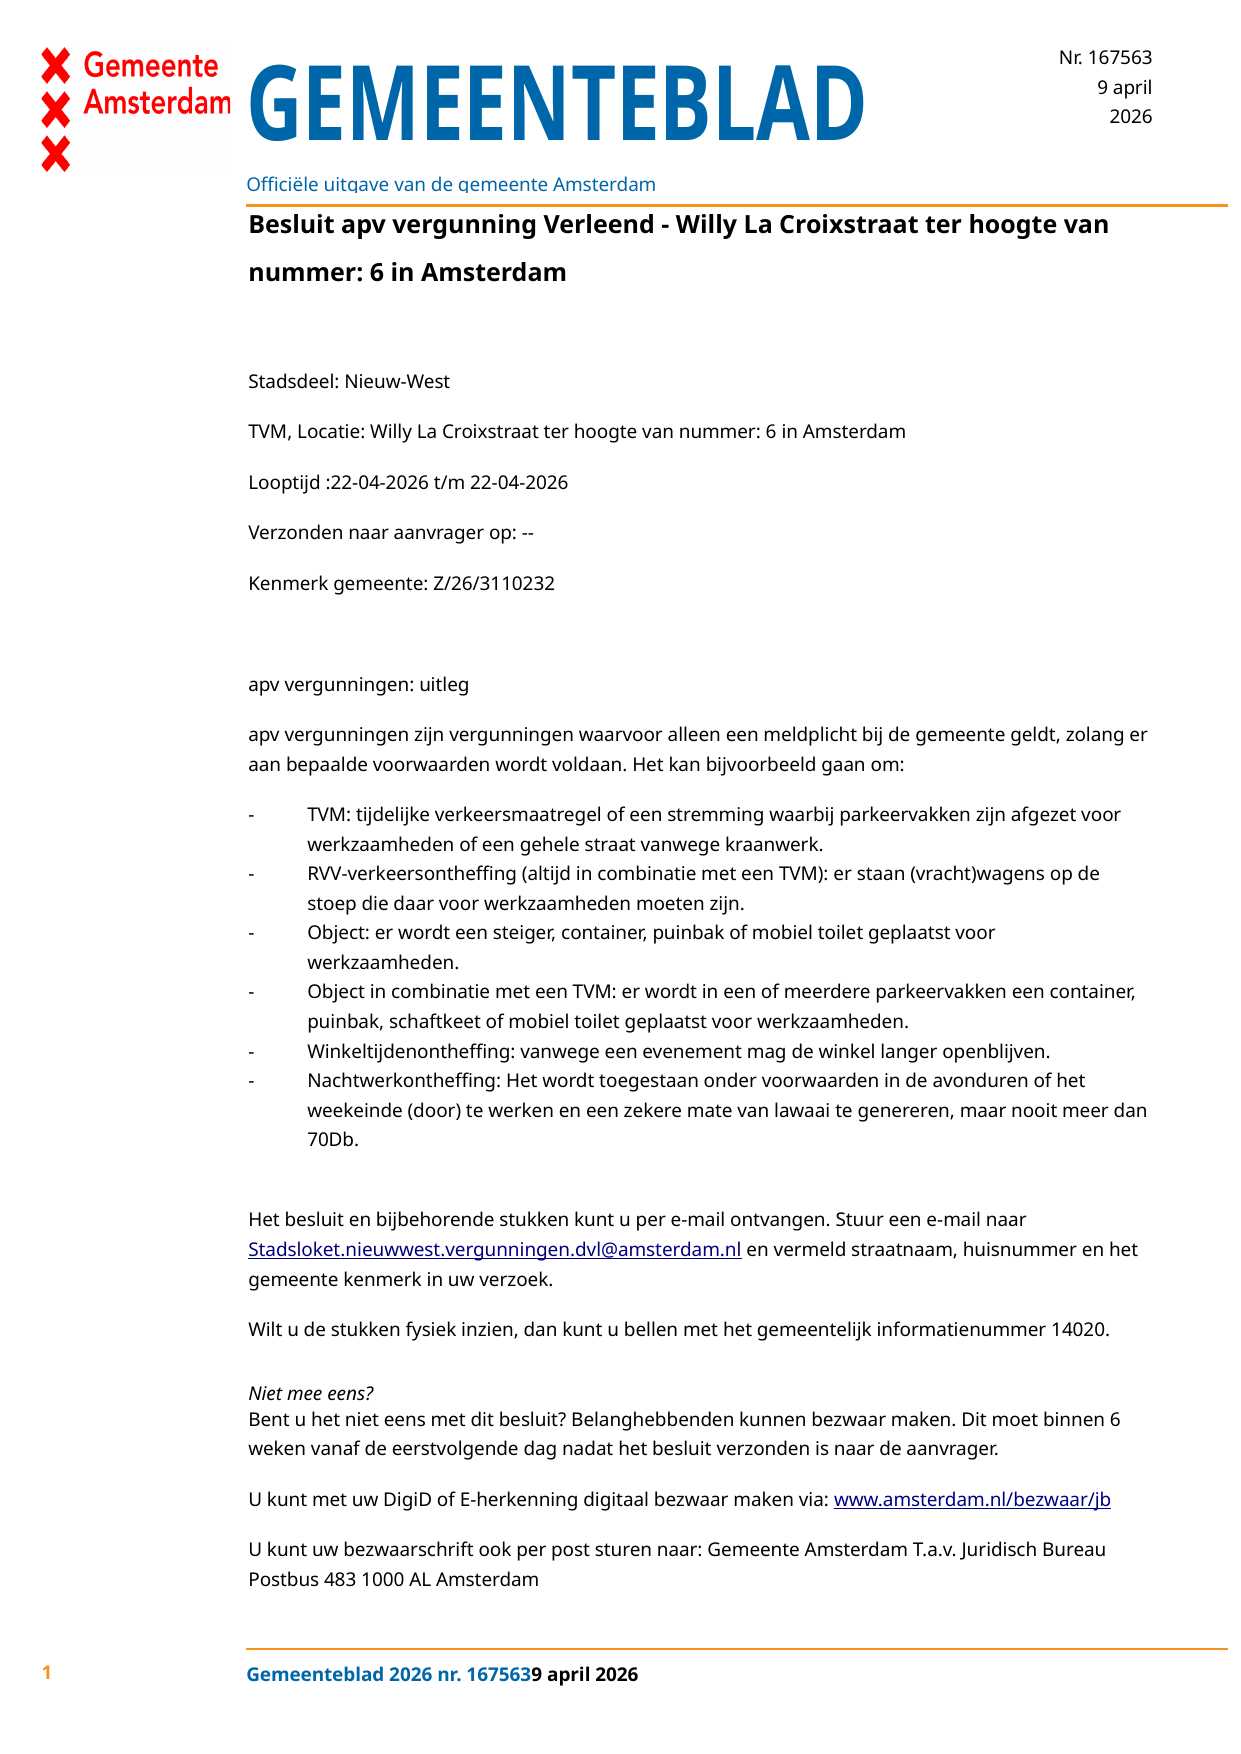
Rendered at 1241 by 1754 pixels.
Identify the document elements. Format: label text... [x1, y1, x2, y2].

text TVM, Locatie: Willy La Croixstraat ter hoogte van nummer: 6 in Amsterdam [248, 419, 1152, 444]
list RVV-verkeersontheffing (altijd in combinatie met een TVM): er staan (vracht)wagens op de stoep die daar voor werkzaamheden moeten zijn. [248, 860, 1152, 916]
text Wilt u de stukken fysiek inzien, dan kunt u bellen met het gemeentelijk informatienummer 14020. [248, 1316, 1152, 1342]
text Het besluit en bijbehorende stukken kunt u per e-mail ontvangen. Stuur een e-mail naar Stadsloket.nieuwwest.vergunningen.dvl@amsterdam.nl en vermeld straatnaam, huisnummer en het gemeente kenmerk in uw verzoek. [248, 1207, 1152, 1292]
list Object in combinatie met een TVM: er wordt in een of meerdere parkeervakken een container, puinbak, schaftkeet of mobiel toilet geplaatst voor werkzaamheden. [248, 979, 1152, 1034]
text Stadsdeel: Nieuw-West [248, 368, 1152, 394]
text Besluit apv vergunning Verleend - Willy La Croixstraat ter hoogte van nummer: 6 in Amsterdam [248, 207, 1152, 288]
text U kunt uw bezwaarschrift ook per post sturen naar: Gemeente Amsterdam T.a.v. Juridisch Bureau Postbus 483 1000 AL Amsterdam [248, 1536, 1152, 1592]
text Kenmerk gemeente: Z/26/3110232 [248, 570, 1152, 596]
text Bent u het niet eens met dit besluit? Belanghebbenden kunnen bezwaar maken. Dit moet binnen 6 weken vanaf de eerstvolgende dag nadat het besluit verzonden is naar de aanvrager. [248, 1406, 1152, 1461]
list TVM: tijdelijke verkeersmaatregel of een stremming waarbij parkeervakken zijn afgezet voor werkzaamheden of een gehele straat vanwege kraanwerk. [248, 801, 1152, 857]
list Nachtwerkontheffing: Het wordt toegestaan onder voorwaarden in de avonduren of het weekeinde (door) te werken en een zekere mate van lawaai te genereren, maar nooit meer dan 70Db. [248, 1067, 1152, 1152]
picture [41, 47, 231, 172]
text apv vergunningen: uitleg [248, 671, 1152, 697]
list Object: er wordt een steiger, container, puinbak of mobiel toilet geplaatst voor werkzaamheden. [248, 919, 1152, 975]
text apv vergunningen zijn vergunningen waarvoor alleen een meldplicht bij de gemeente geldt, zolang er aan bepaalde voorwaarden wordt voldaan. Het kan bijvoorbeeld gaan om: [248, 721, 1152, 777]
list Winkeltijdenontheffing: vanwege een evenement mag de winkel langer openblijven. [248, 1038, 1152, 1064]
text Niet mee eens? [248, 1380, 1152, 1406]
text U kunt met uw DigiD of E-herkenning digitaal bezwaar maken via: www.amsterdam.nl/bezwaar/jb [248, 1486, 1152, 1512]
text Verzonden naar aanvrager op: -- [248, 519, 1152, 545]
text Looptijd :22-04-2026 t/m 22-04-2026 [248, 469, 1152, 495]
